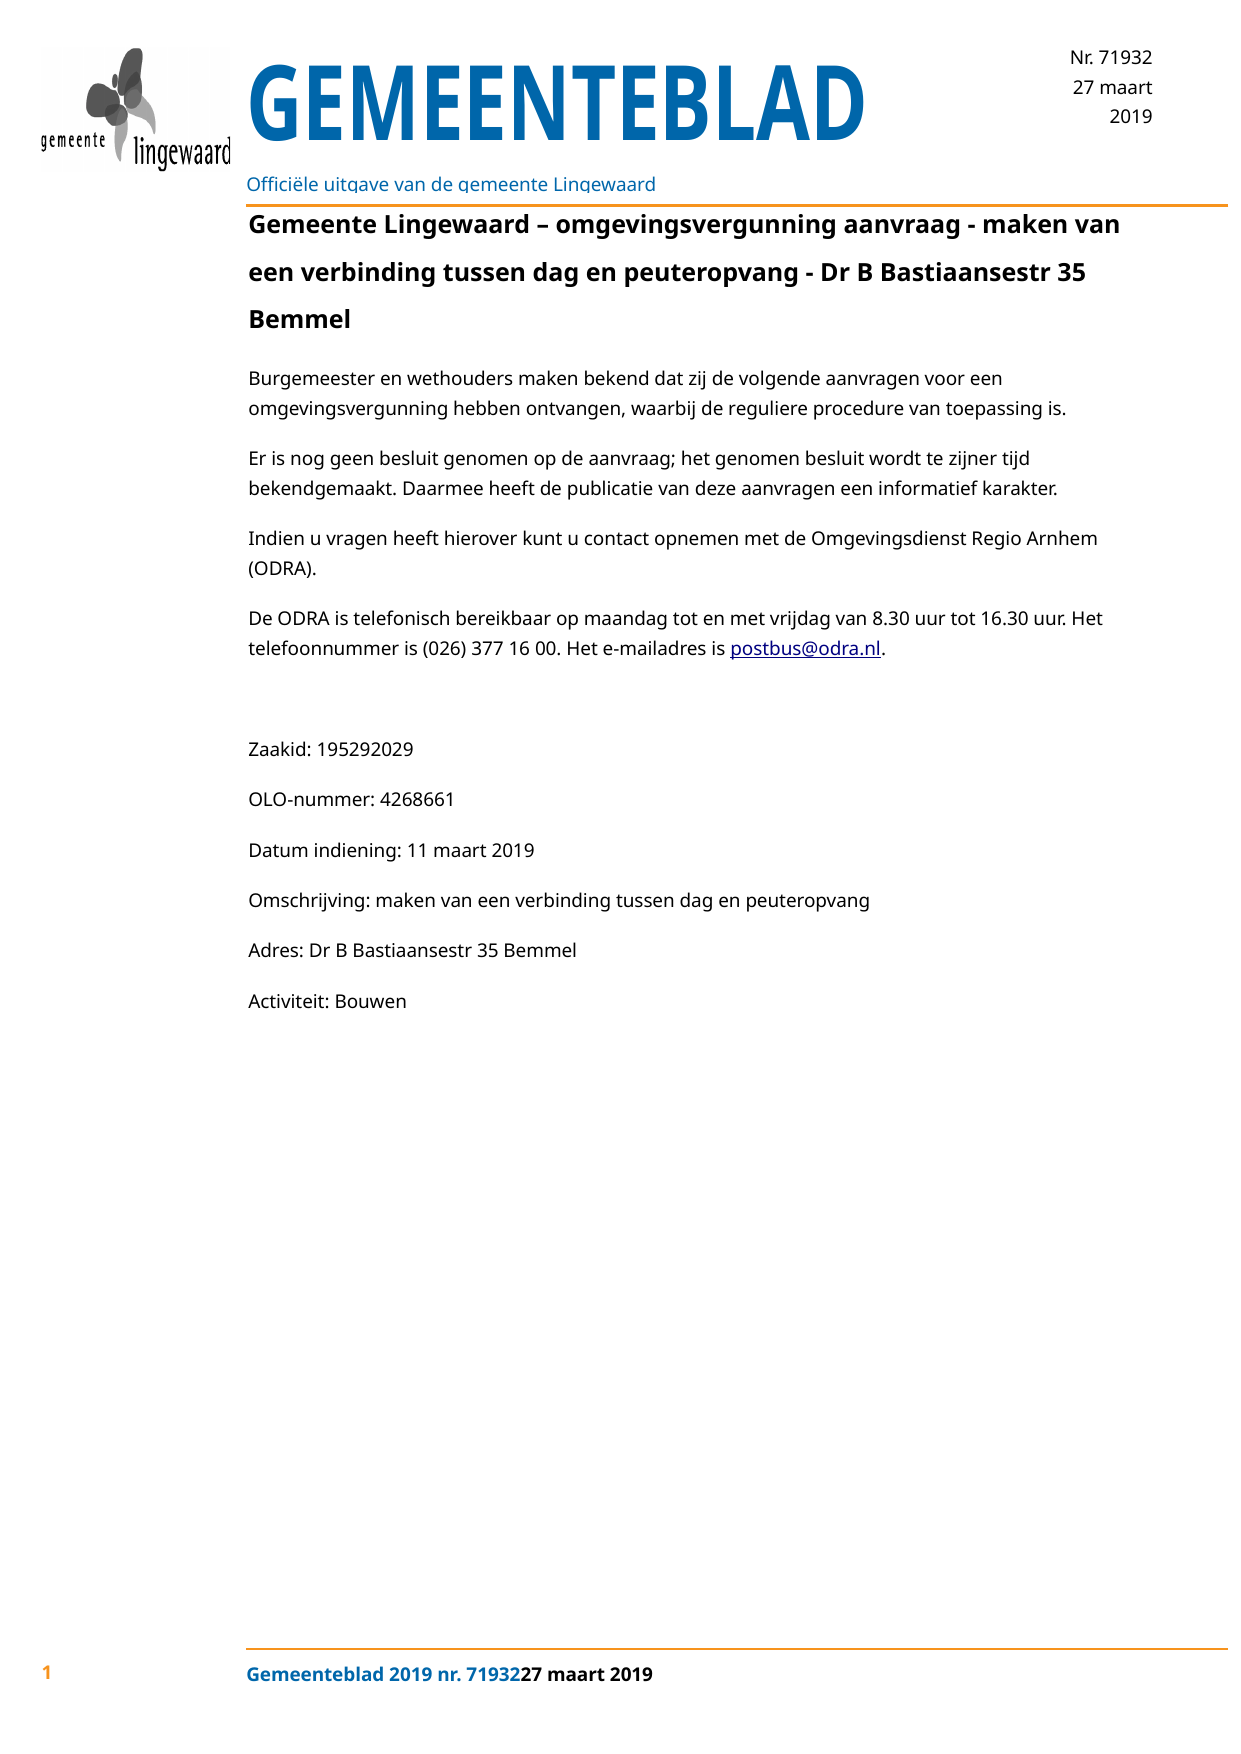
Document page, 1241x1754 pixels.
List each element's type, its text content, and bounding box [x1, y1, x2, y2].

text Datum indiening: 11 maart 2019 [248, 837, 1152, 862]
picture [41, 47, 231, 172]
text Zaakid: 195292029 [248, 736, 1152, 762]
text OLO-nummer: 4268661 [248, 786, 1152, 812]
text Burgemeester en wethouders maken bekend dat zij de volgende aanvragen voor een omgevingsvergunning hebben ontvangen, waarbij de reguliere procedure van toepassing is. [248, 366, 1152, 421]
text De ODRA is telefonisch bereikbaar op maandag tot en met vrijdag van 8.30 uur tot 16.30 uur. Het telefoonnummer is (026) 377 16 00. Het e-mailadres is postbus@odra.nl. [248, 606, 1152, 661]
text Activiteit: Bouwen [248, 988, 1152, 1014]
text Adres: Dr B Bastiaansestr 35 Bemmel [248, 938, 1152, 963]
text Omschrijving: maken van een verbinding tussen dag en peuteropvang [248, 887, 1152, 913]
text Indien u vragen heeft hierover kunt u contact opnemen met de Omgevingsdienst Regio Arnhem (ODRA). [248, 526, 1152, 581]
text Gemeente Lingewaard – omgevingsvergunning aanvraag - maken van een verbinding tussen dag en peuteropvang - Dr B Bastiaansestr 35 Bemmel [248, 207, 1152, 336]
text Er is nog geen besluit genomen op de aanvraag; het genomen besluit wordt te zijner tijd bekendgemaakt. Daarmee heeft de publicatie van deze aanvragen een informatief karakter. [248, 446, 1152, 501]
